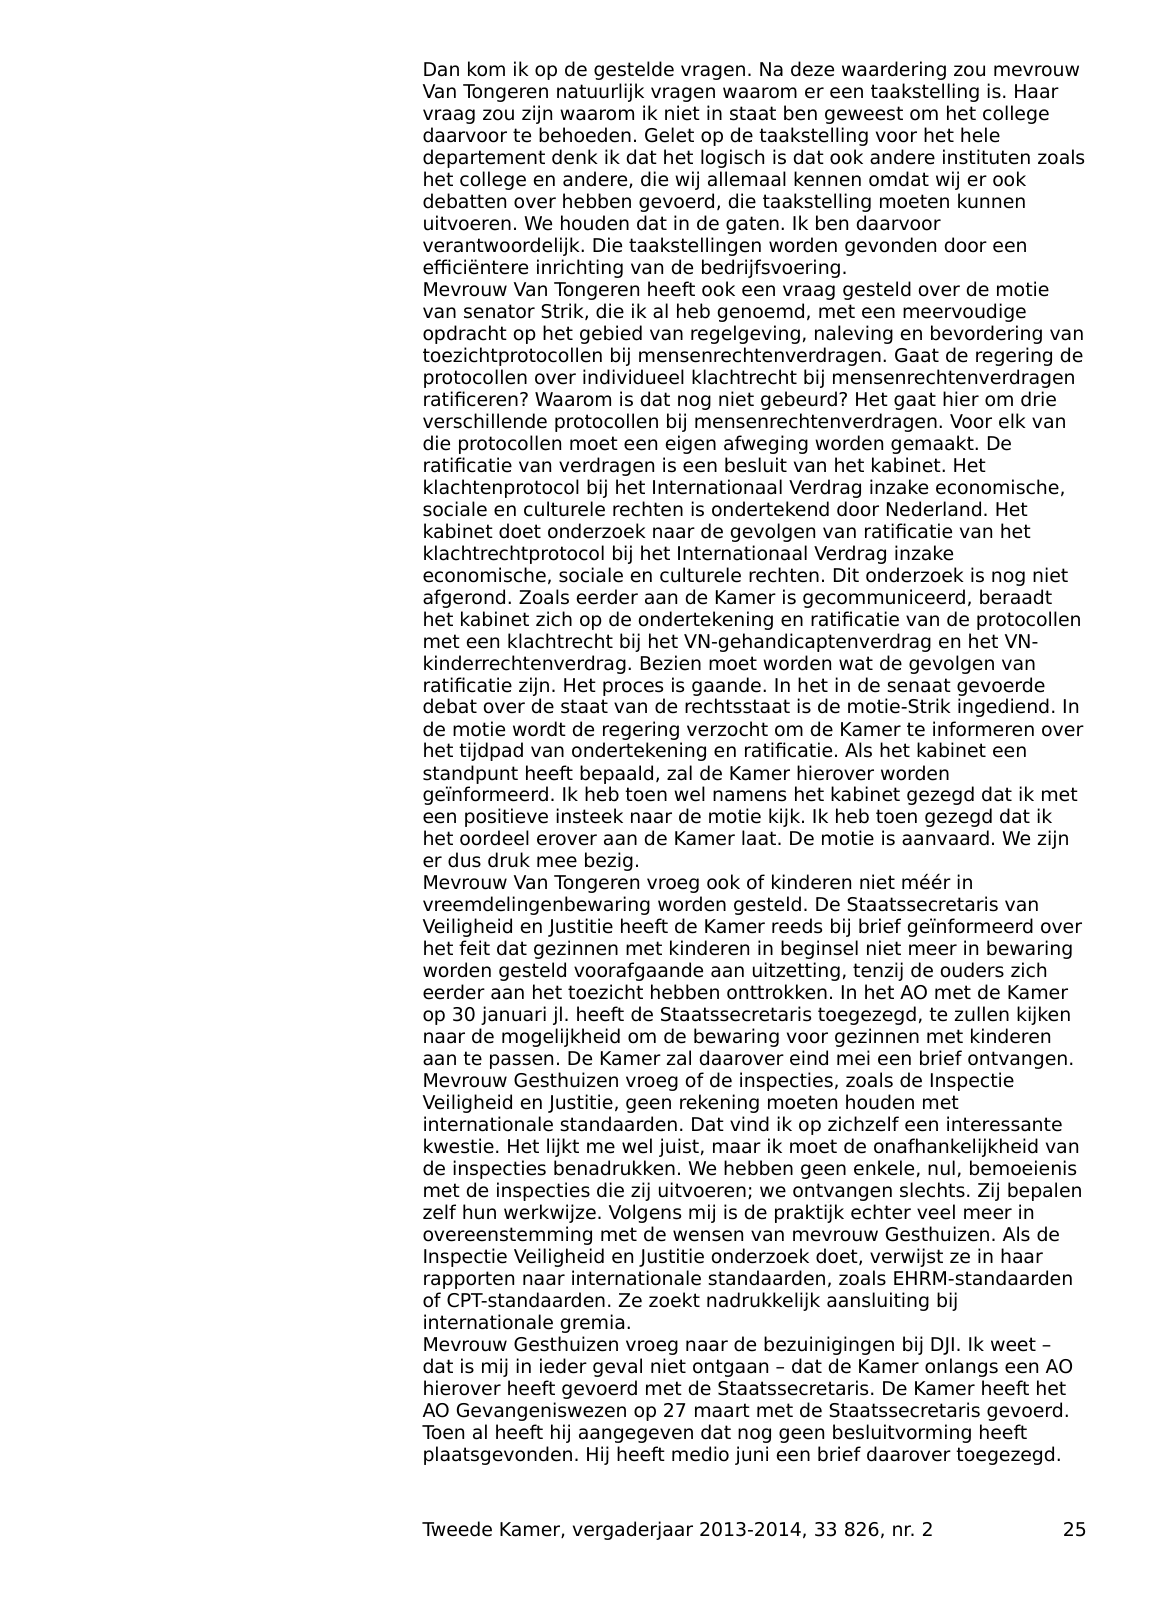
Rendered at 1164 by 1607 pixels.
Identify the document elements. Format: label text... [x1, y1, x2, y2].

text Mevrouw Gesthuizen vroeg of de inspecties, zoals de Inspectie Veiligheid en Justitie, geen rekening moeten houden met internationale standaarden. Dat vind ik op zichzelf een interessante kwestie. Het lijkt me wel juist, maar ik moet de onafhankelijkheid van de inspecties benadrukken. We hebben geen enkele, nul, bemoeienis met de inspecties die zij uitvoeren; we ontvangen slechts. Zij bepalen zelf hun werkwijze. Volgens mij is de praktijk echter veel meer in overeenstemming met de wensen van mevrouw Gesthuizen. Als de Inspectie Veiligheid en Justitie onderzoek doet, verwijst ze in haar rapporten naar internationale standaarden, zoals EHRM-standaarden of CPT-standaarden. Ze zoekt nadrukkelijk aansluiting bij internationale gremia. [422, 1070, 1087, 1334]
text Mevrouw Van Tongeren vroeg ook of kinderen niet méér in vreemdelingenbewaring worden gesteld. De Staatssecretaris van Veiligheid en Justitie heeft de Kamer reeds bij brief geïnformeerd over het feit dat gezinnen met kinderen in beginsel niet meer in bewaring worden gesteld voorafgaande aan uitzetting, tenzij de ouders zich eerder aan het toezicht hebben onttrokken. In het AO met de Kamer op 30 januari jl. heeft de Staatssecretaris toegezegd, te zullen kijken naar de mogelijkheid om de bewaring voor gezinnen met kinderen aan te passen. De Kamer zal daarover eind mei een brief ontvangen. [422, 872, 1087, 1070]
text Mevrouw Van Tongeren heeft ook een vraag gesteld over de motie van senator Strik, die ik al heb genoemd, met een meervoudige opdracht op het gebied van regelgeving, naleving en bevordering van toezichtprotocollen bij mensenrechtenverdragen. Gaat de regering de protocollen over individueel klachtrecht bij mensenrechtenverdragen ratificeren? Waarom is dat nog niet gebeurd? Het gaat hier om drie verschillende protocollen bij mensenrechtenverdragen. Voor elk van die protocollen moet een eigen afweging worden gemaakt. De ratificatie van verdragen is een besluit van het kabinet. Het klachtenprotocol bij het Internationaal Verdrag inzake economische, sociale en culturele rechten is ondertekend door Nederland. Het kabinet doet onderzoek naar de gevolgen van ratificatie van het klachtrechtprotocol bij het Internationaal Verdrag inzake economische, sociale en culturele rechten. Dit onderzoek is nog niet afgerond. Zoals eerder aan de Kamer is gecommuniceerd, beraadt het kabinet zich op de ondertekening en ratificatie van de protocollen met een klachtrecht bij het VN-gehandicaptenverdrag en het VN-kinderrechtenverdrag. Bezien moet worden wat de gevolgen van ratificatie zijn. Het proces is gaande. In het in de senaat gevoerde debat over de staat van de rechtsstaat is de motie-Strik ingediend. In de motie wordt de regering verzocht om de Kamer te informeren over het tijdpad van ondertekening en ratificatie. Als het kabinet een standpunt heeft bepaald, zal de Kamer hierover worden geïnformeerd. Ik heb toen wel namens het kabinet gezegd dat ik met een positieve insteek naar de motie kijk. Ik heb toen gezegd dat ik het oordeel erover aan de Kamer laat. De motie is aanvaard. We zijn er dus druk mee bezig. [422, 279, 1087, 872]
text Mevrouw Gesthuizen vroeg naar de bezuinigingen bij DJI. Ik weet – dat is mij in ieder geval niet ontgaan – dat de Kamer onlangs een AO hierover heeft gevoerd met de Staatssecretaris. De Kamer heeft het AO Gevangeniswezen op 27 maart met de Staatssecretaris gevoerd. Toen al heeft hij aangegeven dat nog geen besluitvorming heeft plaatsgevonden. Hij heeft medio juni een brief daarover toegezegd. [422, 1334, 1087, 1466]
text Dan kom ik op de gestelde vragen. Na deze waardering zou mevrouw Van Tongeren natuurlijk vragen waarom er een taakstelling is. Haar vraag zou zijn waarom ik niet in staat ben geweest om het college daarvoor te behoeden. Gelet op de taakstelling voor het hele departement denk ik dat het logisch is dat ook andere instituten zoals het college en andere, die wij allemaal kennen omdat wij er ook debatten over hebben gevoerd, die taakstelling moeten kunnen uitvoeren. We houden dat in de gaten. Ik ben daarvoor verantwoordelijk. Die taakstellingen worden gevonden door een efficiëntere inrichting van de bedrijfsvoering. [422, 59, 1087, 279]
